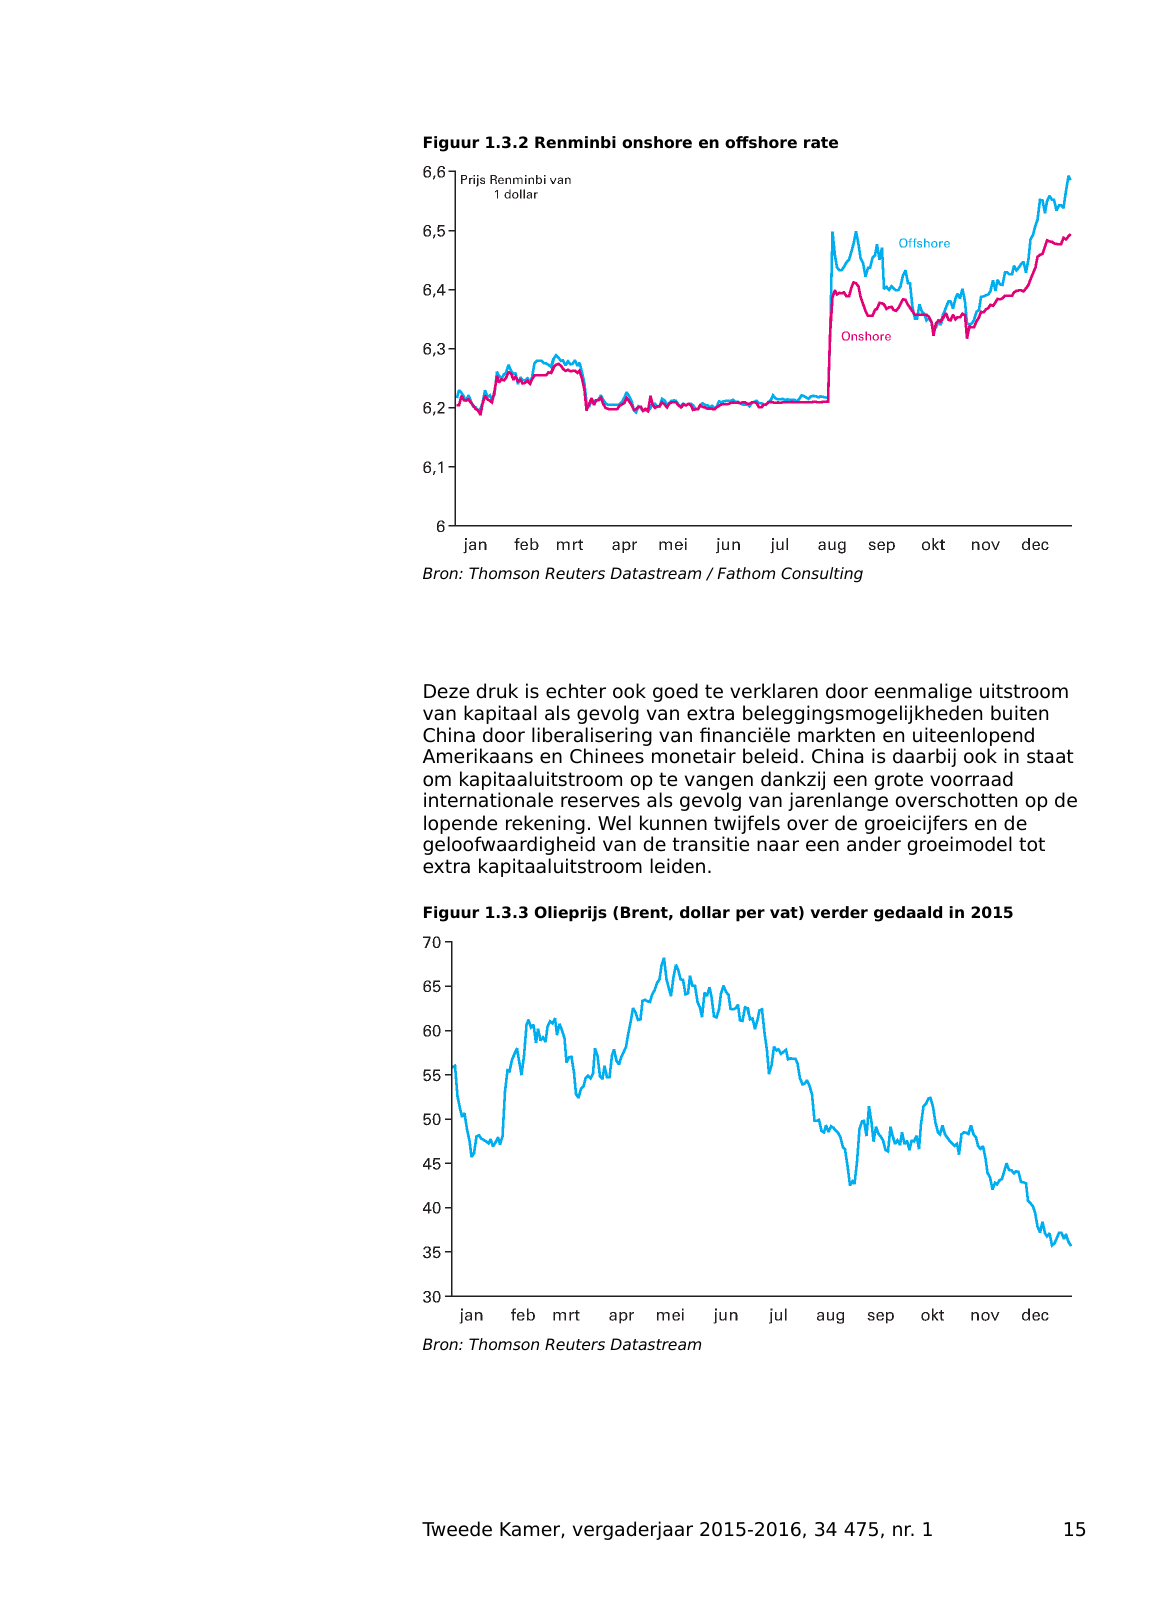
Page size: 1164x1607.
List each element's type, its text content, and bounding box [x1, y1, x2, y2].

picture [422, 163, 1072, 554]
text Deze druk is echter ook goed te verklaren door eenmalige uitstroom van kapitaal als gevolg van extra beleggingsmogelijkheden buiten China door liberalisering van financiële markten en uiteenlopend Amerikaans en Chinees monetair beleid. China is daarbij ook in staat om kapitaaluitstroom op te vangen dankzij een grote voorraad internationale reserves als gevolg van jarenlange overschotten op de lopende rekening. Wel kunnen twijfels over de groeicijfers en de geloofwaardigheid van de transitie naar een ander groeimodel tot extra kapitaaluitstroom leiden. [422, 681, 1087, 878]
text Bron: Thomson Reuters Datastream [422, 1336, 1072, 1354]
text Figuur 1.3.3 Olieprijs (Brent, dollar per vat) verder gedaald in 2015 [422, 904, 1072, 922]
text Figuur 1.3.2 Renminbi onshore en offshore rate [422, 134, 1072, 152]
text Bron: Thomson Reuters Datastream / Fathom Consulting [422, 565, 1072, 583]
picture [422, 934, 1072, 1324]
